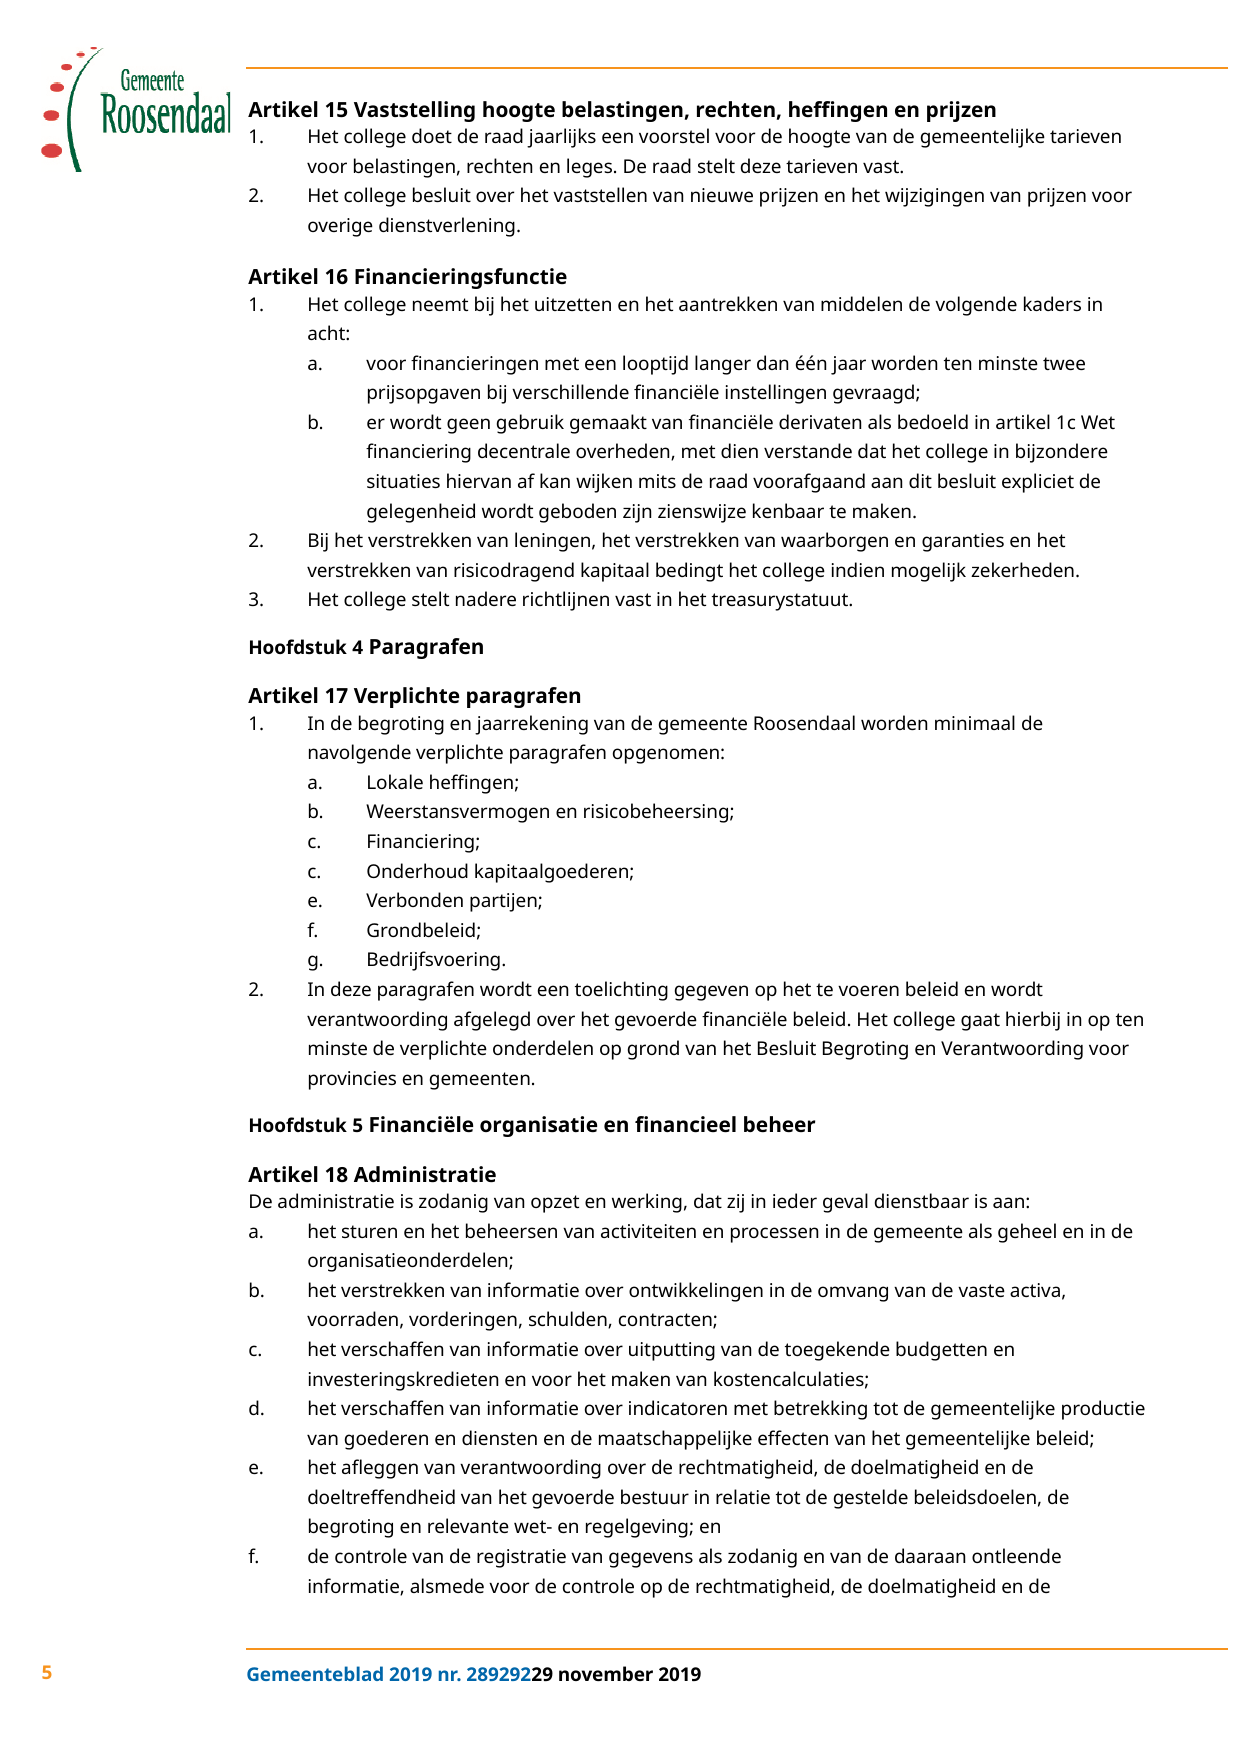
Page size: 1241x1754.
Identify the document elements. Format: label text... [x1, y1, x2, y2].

text Artikel 17 Verplichte paragrafen [248, 682, 1152, 710]
list Lokale heffingen; [307, 769, 1152, 795]
text Artikel 18 Administratie [248, 1160, 1152, 1188]
list het verstrekken van informatie over ontwikkelingen in de omvang van de vaste activa, voorraden, vorderingen, schulden, contracten; [248, 1277, 1152, 1332]
list Financiering; [307, 828, 1152, 854]
list Verbonden partijen; [307, 887, 1152, 913]
list de controle van de registratie van gegevens als zodanig en van de daaraan ontleende informatie, alsmede voor de controle op de rechtmatigheid, de doelmatigheid en de [248, 1543, 1152, 1599]
list In deze paragrafen wordt een toelichting gegeven op het te voeren beleid en wordt verantwoording afgelegd over het gevoerde financiële beleid. Het college gaat hierbij in op ten minste de verplichte onderdelen op grond van het Besluit Begroting en Verantwoording voor provincies en gemeenten. [248, 976, 1152, 1091]
list In de begroting en jaarrekening van de gemeente Roosendaal worden minimaal de navolgende verplichte paragrafen opgenomen: [248, 710, 1152, 765]
list voor financieringen met een looptijd langer dan één jaar worden ten minste twee prijsopgaven bij verschillende financiële instellingen gevraagd; [307, 350, 1152, 405]
list Weerstansvermogen en risicobeheersing; [307, 799, 1152, 824]
list het afleggen van verantwoording over de rechtmatigheid, de doelmatigheid en de doeltreffendheid van het gevoerde bestuur in relatie tot de gestelde beleidsdoelen, de begroting en relevante wet- en regelgeving; en [248, 1454, 1152, 1539]
text Artikel 15 Vaststelling hoogte belastingen, rechten, heffingen en prijzen [248, 95, 1152, 123]
list Bij het verstrekken van leningen, het verstrekken van waarborgen en garanties en het verstrekken van risicodragend kapitaal bedingt het college indien mogelijk zekerheden. [248, 527, 1152, 583]
list Het college doet de raad jaarlijks een voorstel voor de hoogte van de gemeentelijke tarieven voor belastingen, rechten en leges. De raad stelt deze tarieven vast. [248, 123, 1152, 178]
list Het college besluit over het vaststellen van nieuwe prijzen en het wijzigingen van prijzen voor overige dienstverlening. [248, 182, 1152, 238]
list het sturen en het beheersen van activiteiten en processen in de gemeente als geheel en in de organisatieonderdelen; [248, 1218, 1152, 1273]
list Onderhoud kapitaalgoederen; [307, 858, 1152, 884]
text Artikel 16 Financieringsfunctie [248, 262, 1152, 291]
list Het college stelt nadere richtlijnen vast in het treasurystatuut. [248, 587, 1152, 612]
list Grondbeleid; [307, 917, 1152, 943]
list Het college neemt bij het uitzetten en het aantrekken van middelen de volgende kaders in acht: [248, 291, 1152, 346]
list het verschaffen van informatie over indicatoren met betrekking tot de gemeentelijke productie van goederen en diensten en de maatschappelijke effecten van het gemeentelijke beleid; [248, 1395, 1152, 1451]
list het verschaffen van informatie over uitputting van de toegekende budgetten en investeringskredieten en voor het maken van kostencalculaties; [248, 1336, 1152, 1392]
text De administratie is zodanig van opzet en werking, dat zij in ieder geval dienstbaar is aan: [248, 1188, 1152, 1214]
text Hoofdstuk 4 Paragrafen [248, 632, 1152, 661]
list Bedrijfsvoering. [307, 947, 1152, 972]
list er wordt geen gebruik gemaakt van financiële derivaten als bedoeld in artikel 1c Wet financiering decentrale overheden, met dien verstande dat het college in bijzondere situaties hiervan af kan wijken mits de raad voorafgaand aan dit besluit expliciet de gelegenheid wordt geboden zijn zienswijze kenbaar te maken. [307, 409, 1152, 524]
text Hoofdstuk 5 Financiële organisatie en financieel beheer [248, 1111, 1152, 1139]
picture [41, 47, 231, 172]
